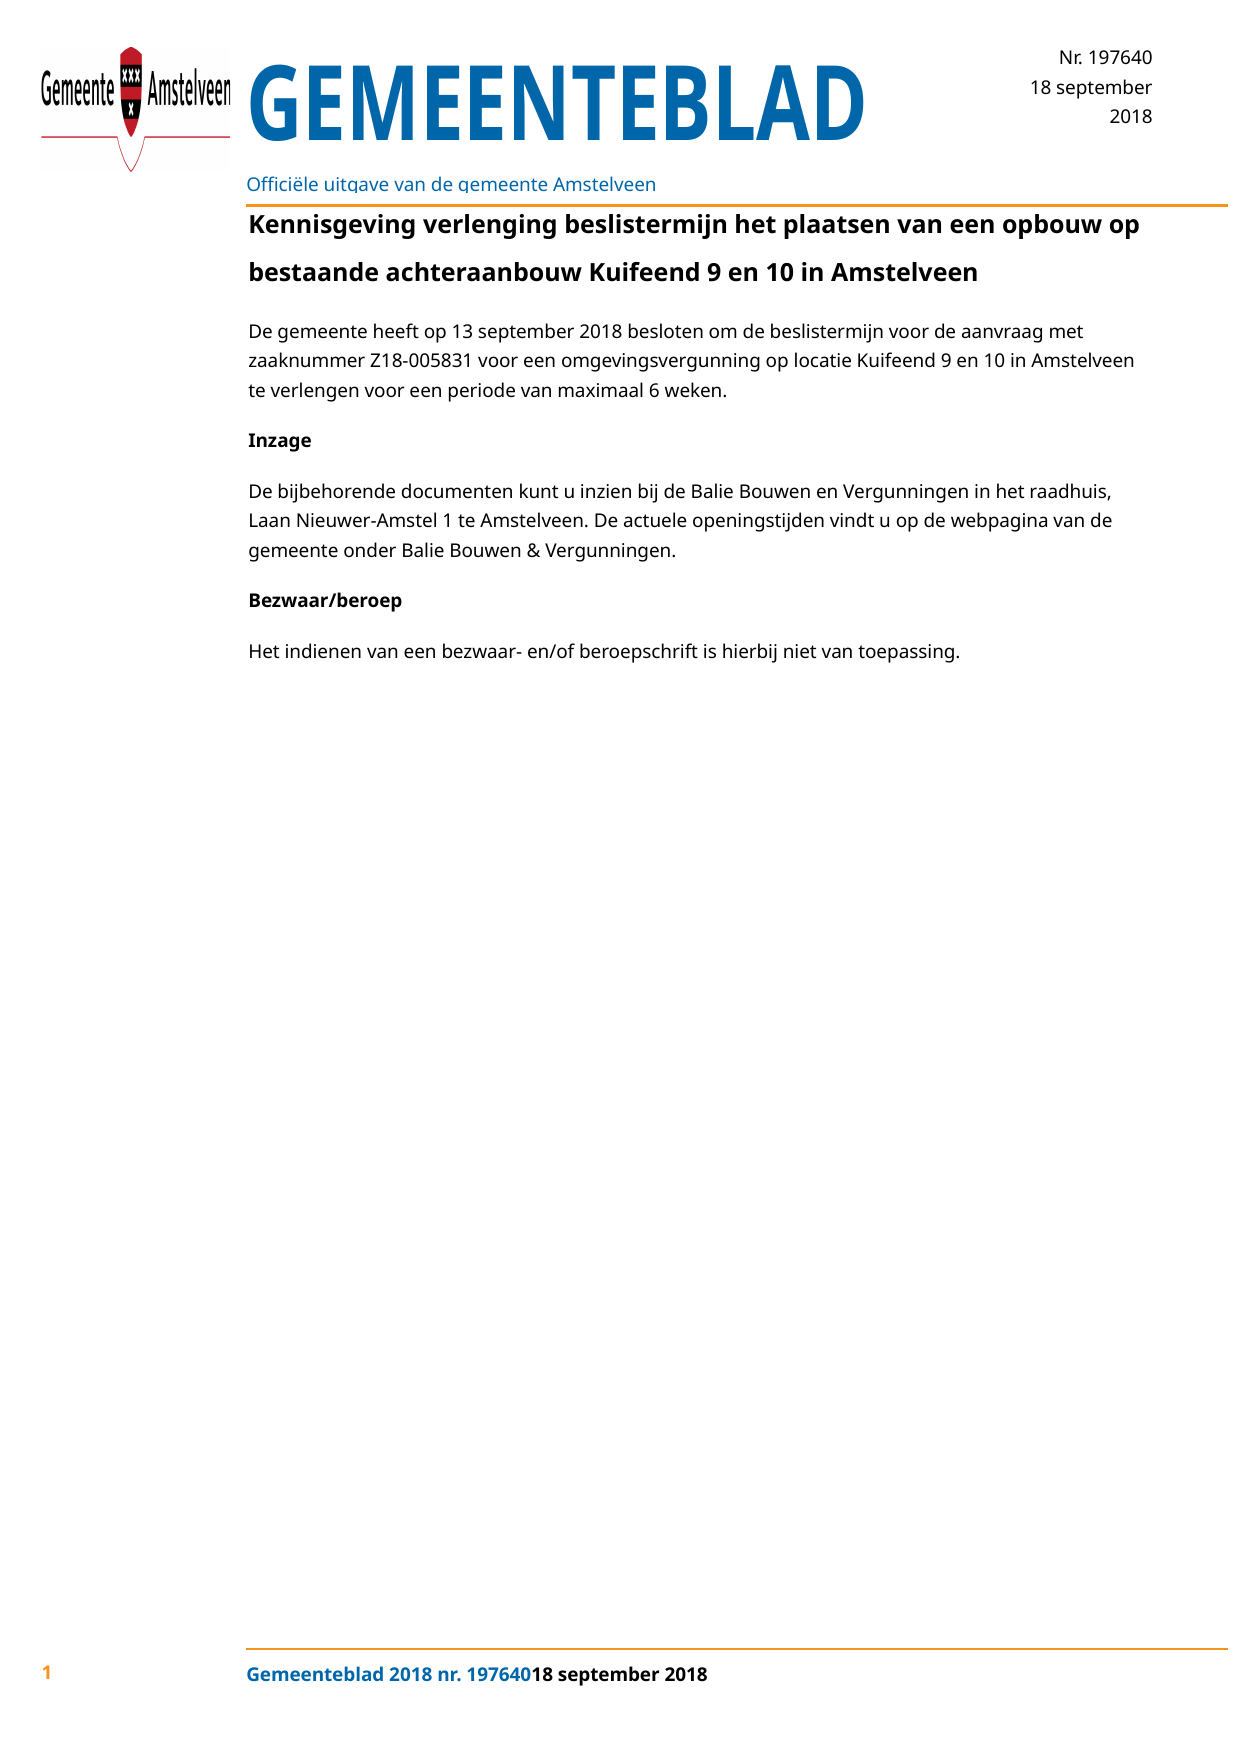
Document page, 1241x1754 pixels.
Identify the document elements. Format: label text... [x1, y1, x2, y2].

text Het indienen van een bezwaar- en/of beroepschrift is hierbij niet van toepassing. [248, 638, 1152, 664]
text Inzage [248, 427, 1152, 453]
picture [41, 47, 231, 172]
text Kennisgeving verlenging beslistermijn het plaatsen van een opbouw op bestaande achteraanbouw Kuifeend 9 en 10 in Amstelveen [248, 207, 1152, 288]
text De gemeente heeft op 13 september 2018 besloten om de beslistermijn voor de aanvraag met zaaknummer Z18-005831 voor een omgevingsvergunning op locatie Kuifeend 9 en 10 in Amstelveen te verlengen voor een periode van maximaal 6 weken. [248, 318, 1152, 403]
text De bijbehorende documenten kunt u inzien bij de Balie Bouwen en Vergunningen in het raadhuis, Laan Nieuwer-Amstel 1 te Amstelveen. De actuele openingstijden vindt u op de webpagina van de gemeente onder Balie Bouwen & Vergunningen. [248, 478, 1152, 563]
text Bezwaar/beroep [248, 587, 1152, 613]
